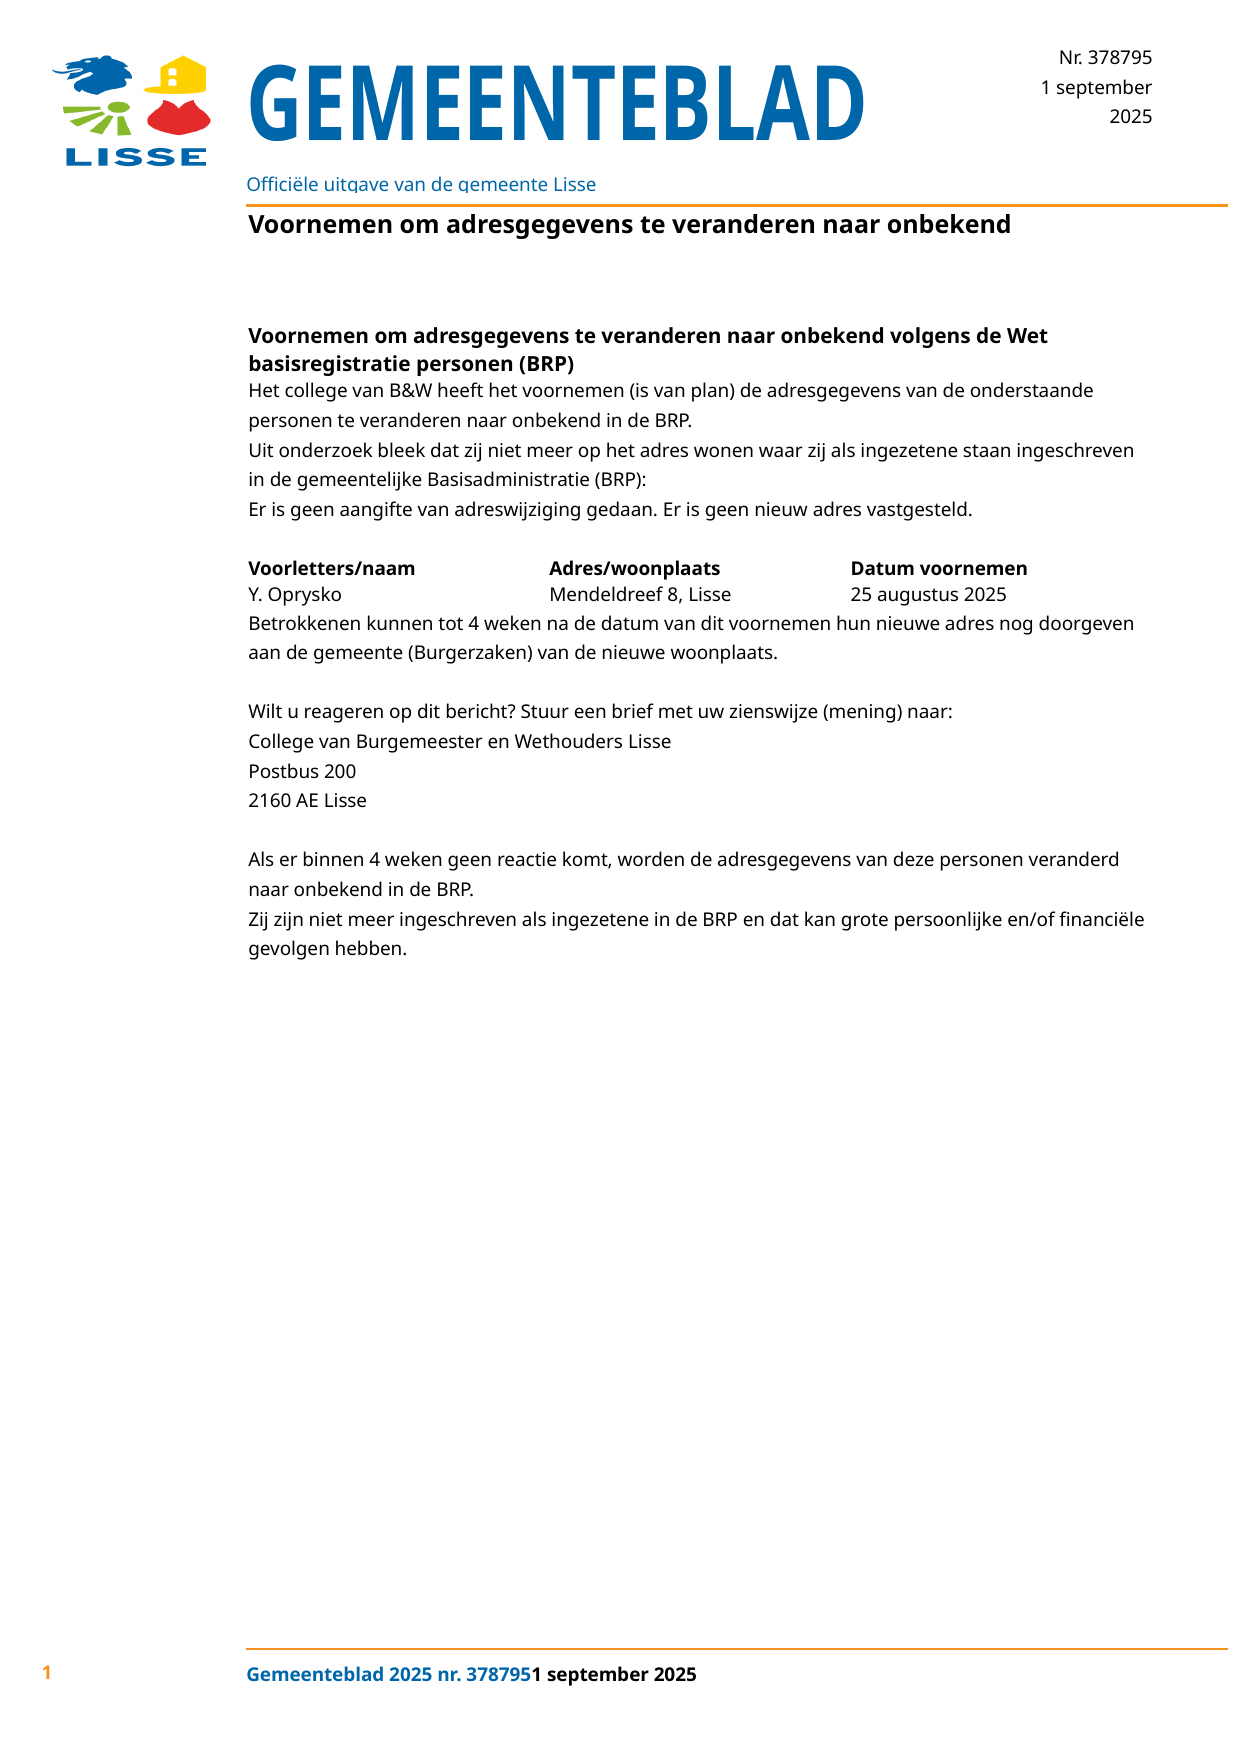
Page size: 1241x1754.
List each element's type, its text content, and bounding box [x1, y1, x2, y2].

table_cell 25 augustus 2025 [850, 581, 1152, 607]
text ​​2160 AE​ ​Lisse​ [248, 787, 1152, 813]
text College van Burgemeester en Wethouders ​Lisse​ [248, 728, 1152, 754]
text ​​Postbus 200​ [248, 758, 1152, 783]
text Voornemen om adresgegevens te veranderen naar onbekend volgens de Wet basisregistratie personen (BRP) [248, 321, 1152, 378]
table_header Datum voornemen [850, 555, 1152, 581]
text Betrokkenen kunnen tot 4 weken na de datum van dit voornemen hun nieuwe adres nog doorgeven aan de gemeente (Burgerzaken) van de nieuwe woonplaats. [248, 610, 1152, 665]
text Als er binnen 4 weken geen reactie komt, worden de adresgegevens van deze personen veranderd naar onbekend in de BRP. [248, 847, 1152, 902]
text Zij zijn niet meer ingeschreven als ingezetene in de BRP en dat kan grote persoonlijke en/of financiële gevolgen hebben. [248, 906, 1152, 961]
table_cell Y. Oprysko [248, 581, 549, 607]
text Het college van B&W heeft het voornemen (is van plan) de adresgegevens van de onderstaande personen te veranderen naar onbekend in de BRP. [248, 378, 1152, 433]
text Uit onderzoek bleek dat zij niet meer op het adres wonen waar zij als ingezetene staan ingeschreven in de gemeentelijke Basisadministratie (BRP): [248, 437, 1152, 492]
table_header Adres/woonplaats [549, 555, 850, 581]
text Er is geen aangifte van adreswijziging gedaan. Er is geen nieuw adres vastgesteld. [248, 496, 1152, 522]
table_cell Mendeldreef 8, Lisse [549, 581, 850, 607]
picture [41, 47, 231, 172]
table_header Voorletters/naam [248, 555, 549, 581]
text Wilt u reageren op dit bericht? Stuur een brief met uw zienswijze (mening) naar: [248, 699, 1152, 724]
text Voornemen om adresgegevens te veranderen naar onbekend [248, 207, 1152, 241]
